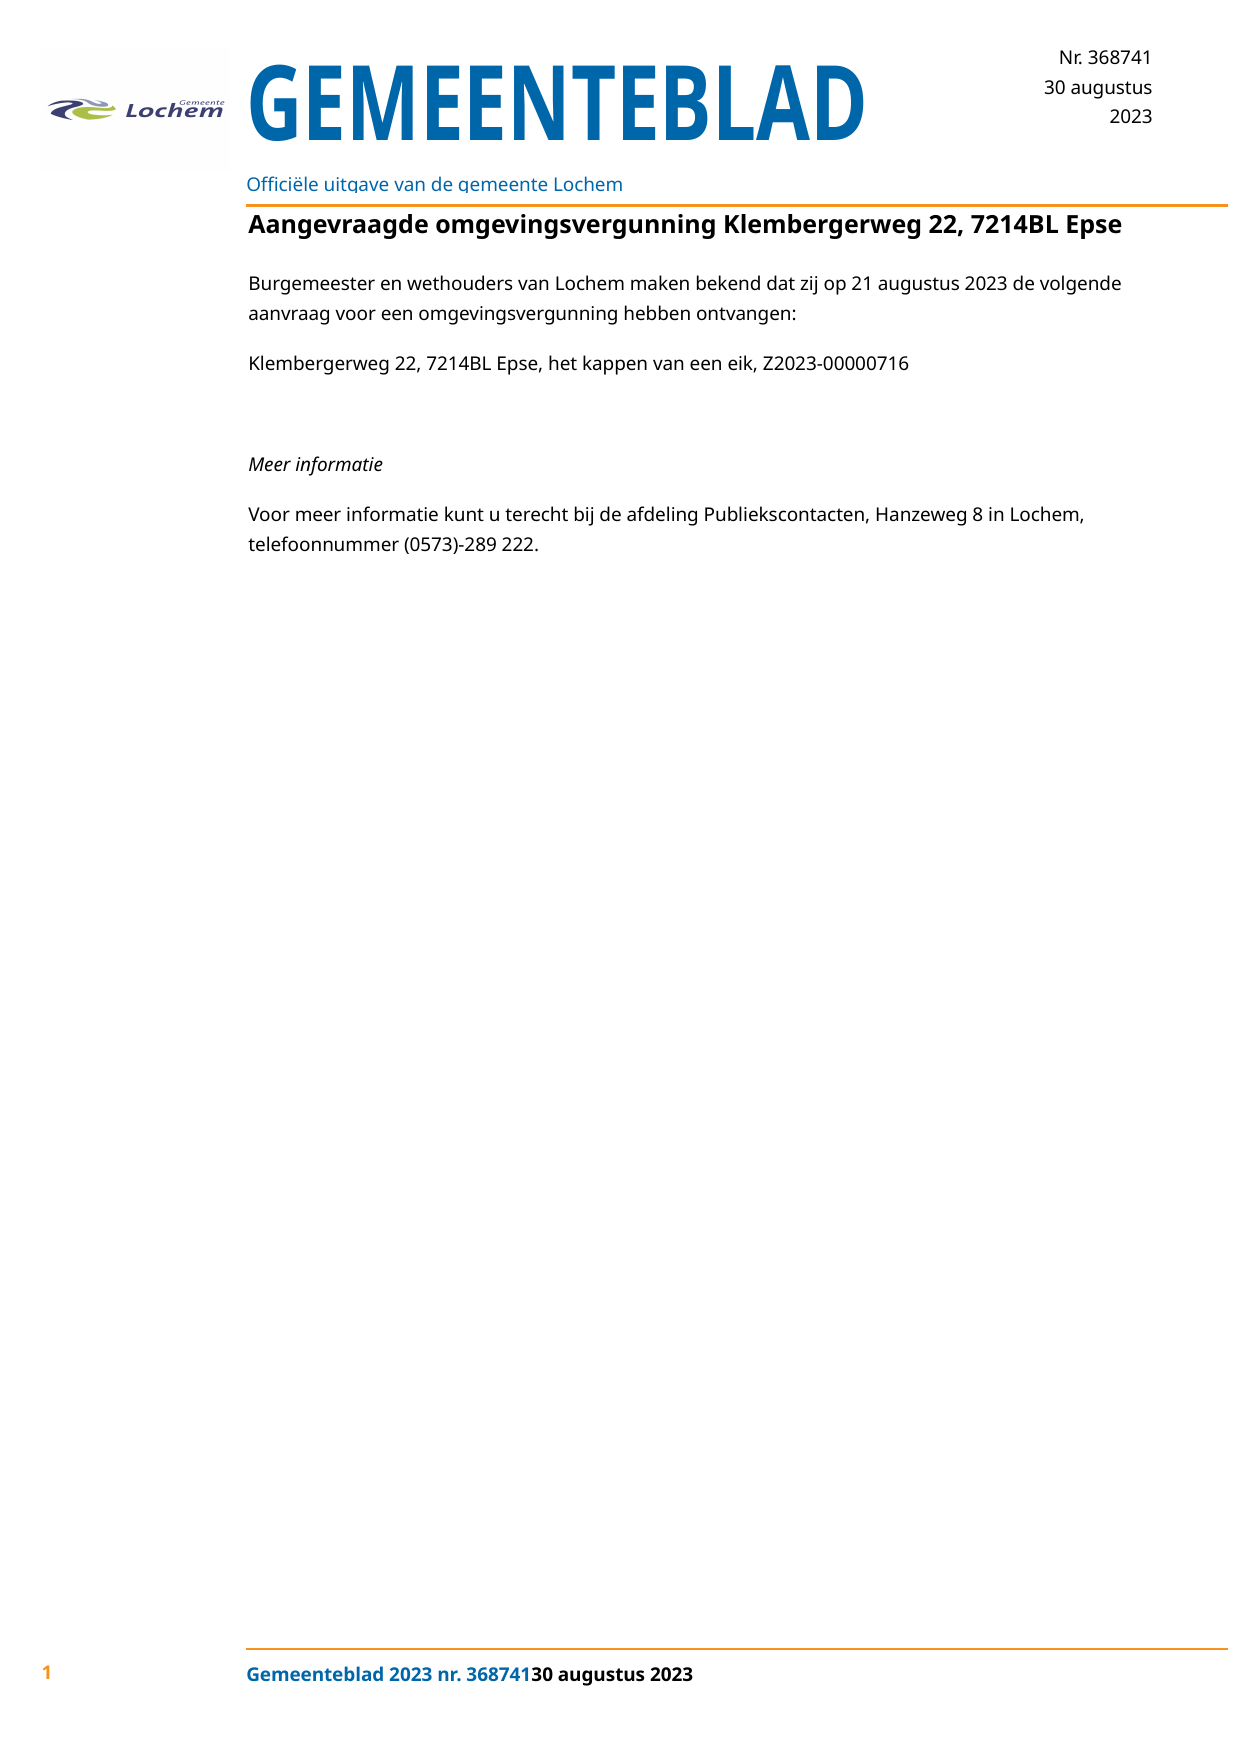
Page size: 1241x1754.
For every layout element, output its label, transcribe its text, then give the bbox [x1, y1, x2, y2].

text Meer informatie [248, 451, 1152, 477]
text Burgemeester en wethouders van Lochem maken bekend dat zij op 21 augustus 2023 de volgende aanvraag voor een omgevingsvergunning hebben ontvangen: [248, 270, 1152, 326]
text Voor meer informatie kunt u terecht bij de afdeling Publiekscontacten, Hanzeweg 8 in Lochem, telefoonnummer (0573)-289 222. [248, 502, 1152, 557]
text Aangevraagde omgevingsvergunning Klembergerweg 22, 7214BL Epse [248, 207, 1152, 241]
text Klembergerweg 22, 7214BL Epse, het kappen van een eik, Z2023-00000716 [248, 350, 1152, 376]
picture [41, 47, 231, 172]
